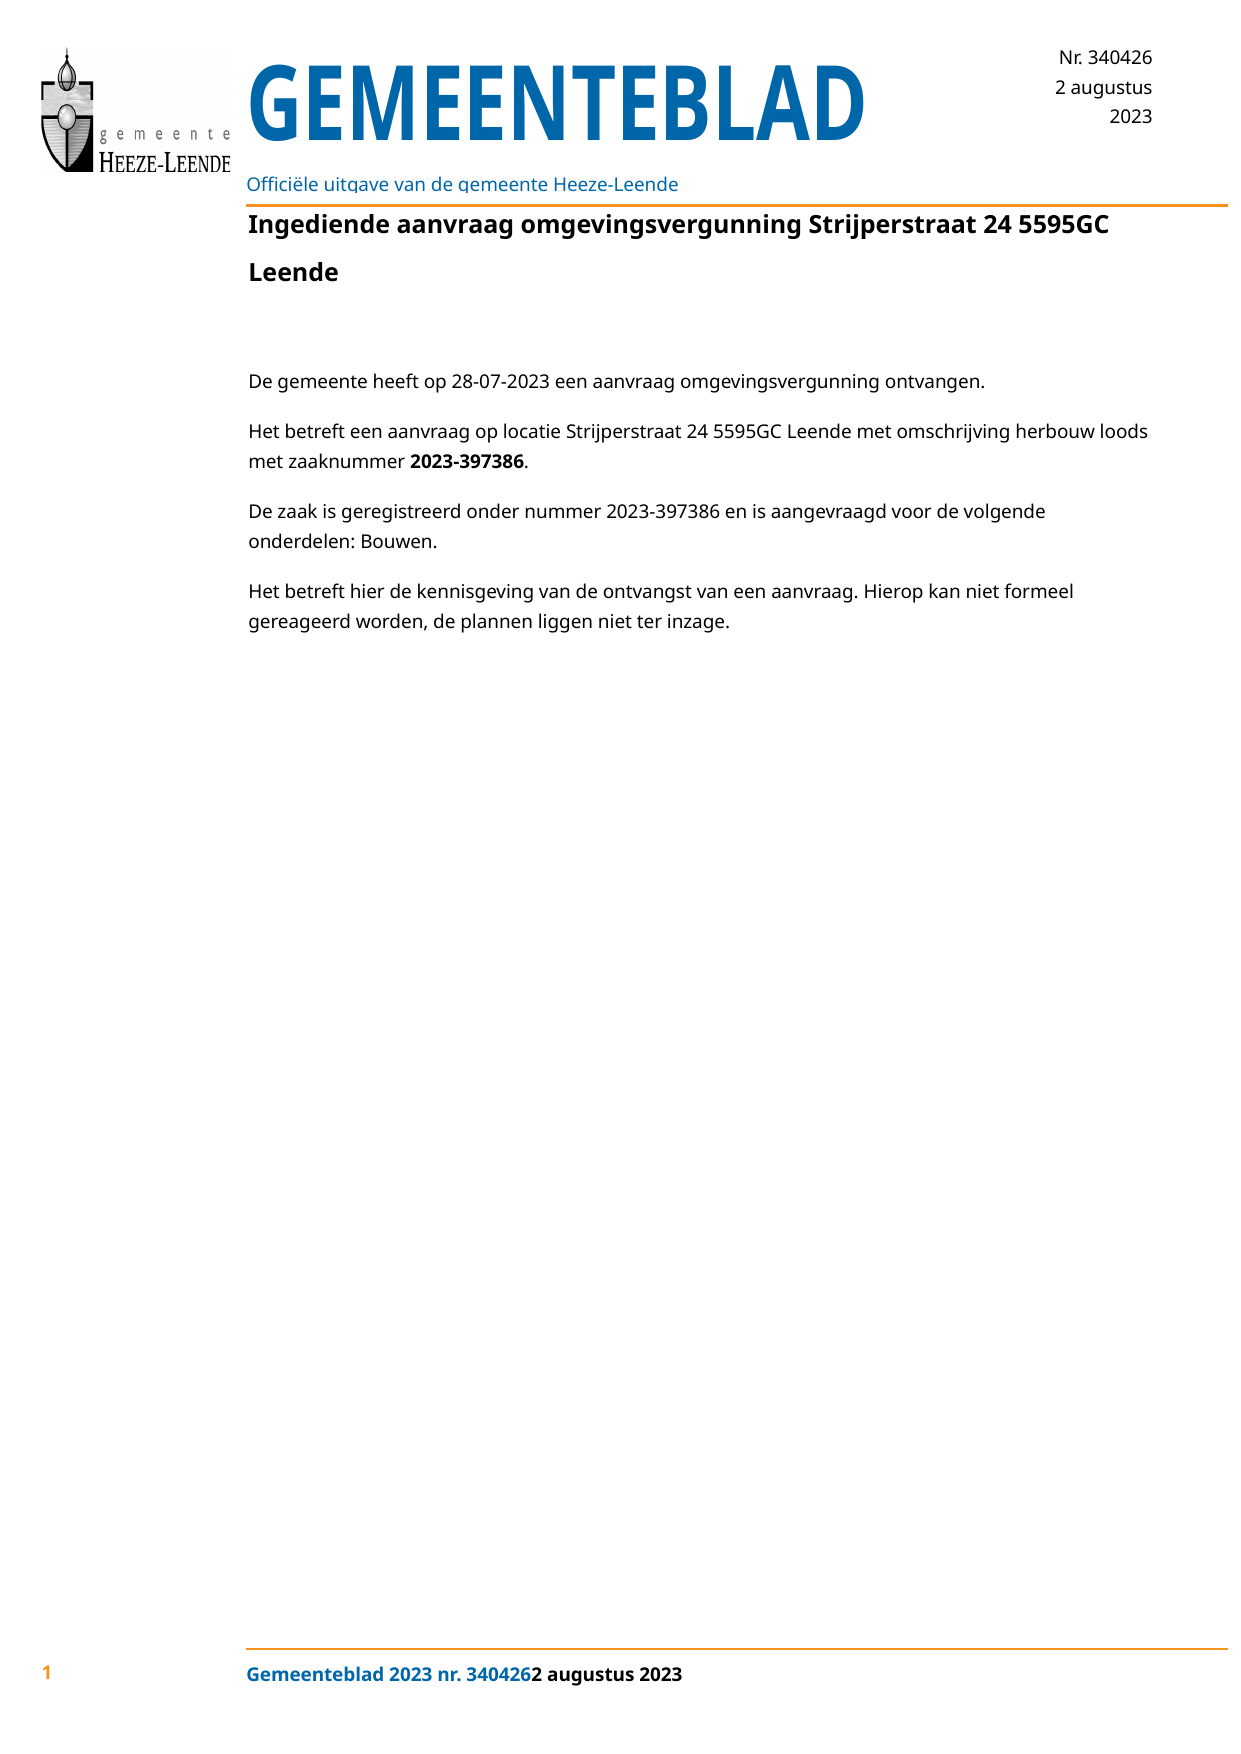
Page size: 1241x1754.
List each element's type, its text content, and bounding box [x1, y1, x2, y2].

text Het betreft een aanvraag op locatie Strijperstraat 24 5595GC Leende met omschrijving herbouw loods met zaaknummer 2023-397386. [248, 419, 1152, 474]
text Ingediende aanvraag omgevingsvergunning Strijperstraat 24 5595GC Leende [248, 207, 1152, 288]
text De zaak is geregistreerd onder nummer 2023-397386 en is aangevraagd voor de volgende onderdelen: Bouwen. [248, 499, 1152, 554]
text De gemeente heeft op 28-07-2023 een aanvraag omgevingsvergunning ontvangen. [248, 368, 1152, 394]
picture [41, 47, 231, 172]
text Het betreft hier de kennisgeving van de ontvangst van een aanvraag. Hierop kan niet formeel gereageerd worden, de plannen liggen niet ter inzage. [248, 579, 1152, 634]
